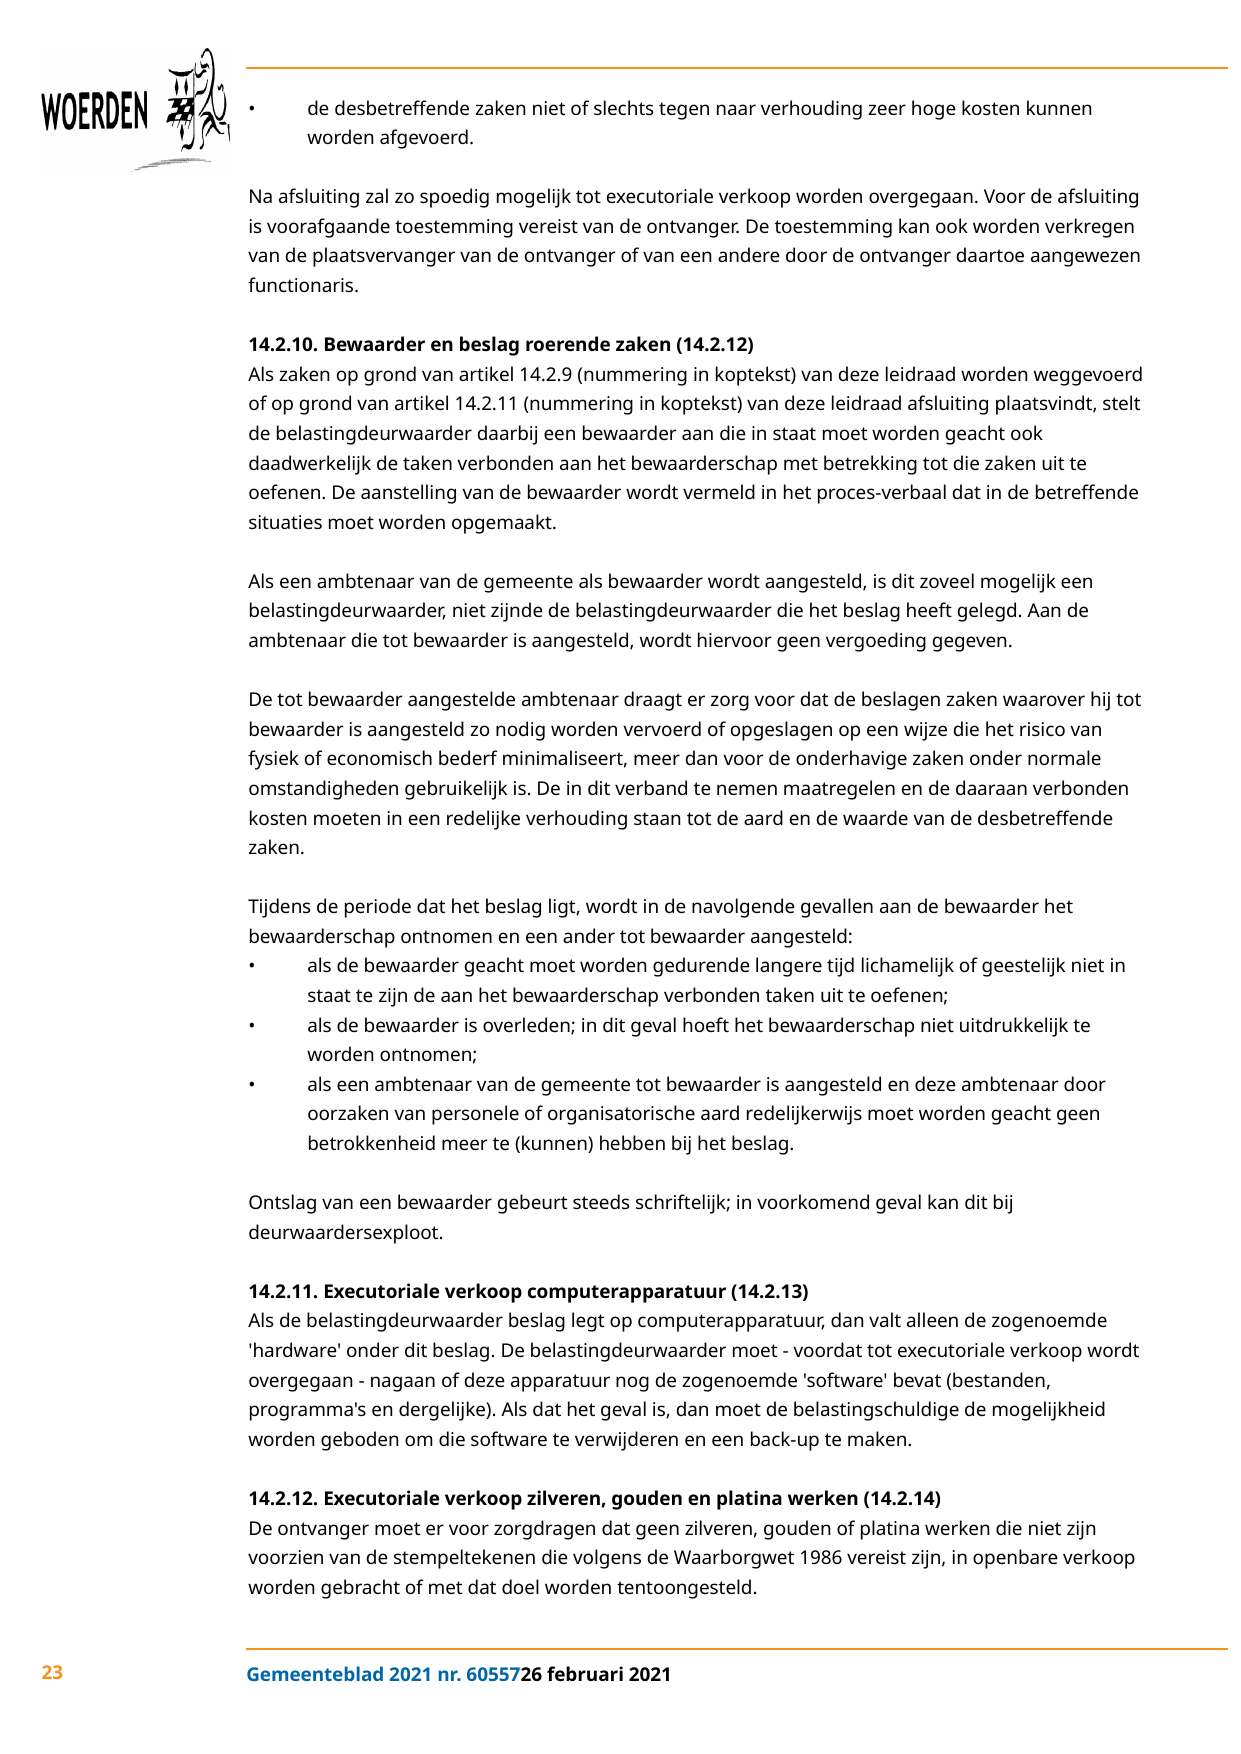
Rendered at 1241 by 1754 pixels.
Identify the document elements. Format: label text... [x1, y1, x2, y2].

list als een ambtenaar van de gemeente tot bewaarder is aangesteld en deze ambtenaar door oorzaken van personele of organisatorische aard redelijkerwijs moet worden geacht geen betrokkenheid meer te (kunnen) hebben bij het beslag. [248, 1071, 1152, 1156]
text 14.2.12. Executoriale verkoop zilveren, gouden en platina werken (14.2.14) [248, 1485, 1152, 1511]
list als de bewaarder is overleden; in dit geval hoeft het bewaarderschap niet uitdrukkelijk te worden ontnomen; [248, 1012, 1152, 1067]
text Als zaken op grond van artikel 14.2.9 (nummering in koptekst) van deze leidraad worden weggevoerd of op grond van artikel 14.2.11 (nummering in koptekst) van deze leidraad afsluiting plaatsvindt, stelt de belastingdeurwaarder daarbij een bewaarder aan die in staat moet worden geacht ook daadwerkelijk de taken verbonden aan het bewaarderschap met betrekking tot die zaken uit te oefenen. De aanstelling van de bewaarder wordt vermeld in het proces-verbaal dat in de betreffende situaties moet worden opgemaakt. [248, 361, 1152, 535]
text Na afsluiting zal zo spoedig mogelijk tot executoriale verkoop worden overgegaan. Voor de afsluiting is voorafgaande toestemming vereist van de ontvanger. De toestemming kan ook worden verkregen van de plaatsvervanger van de ontvanger of van een andere door de ontvanger daartoe aangewezen functionaris. [248, 183, 1152, 298]
text De tot bewaarder aangestelde ambtenaar draagt er zorg voor dat de beslagen zaken waarover hij tot bewaarder is aangesteld zo nodig worden vervoerd of opgeslagen op een wijze die het risico van fysiek of economisch bederf minimaliseert, meer dan voor de onderhavige zaken onder normale omstandigheden gebruikelijk is. De in dit verband te nemen maatregelen en de daaraan verbonden kosten moeten in een redelijke verhouding staan tot de aard en de waarde van de desbetreffende zaken. [248, 686, 1152, 860]
text 14.2.10. Bewaarder en beslag roerende zaken (14.2.12) [248, 331, 1152, 357]
text 14.2.11. Executoriale verkoop computerapparatuur (14.2.13) [248, 1278, 1152, 1304]
text Ontslag van een bewaarder gebeurt steeds schriftelijk; in voorkomend geval kan dit bij deurwaardersexploot. [248, 1189, 1152, 1245]
text De ontvanger moet er voor zorgdragen dat geen zilveren, gouden of platina werken die niet zijn voorzien van de stempeltekenen die volgens de Waarborgwet 1986 vereist zijn, in openbare verkoop worden gebracht of met dat doel worden tentoongesteld. [248, 1515, 1152, 1600]
text Als de belastingdeurwaarder beslag legt op computerapparatuur, dan valt alleen de zogenoemde 'hardware' onder dit beslag. De belastingdeurwaarder moet - voordat tot executoriale verkoop wordt overgegaan - nagaan of deze apparatuur nog de zogenoemde 'software' bevat (bestanden, programma's en dergelijke). Als dat het geval is, dan moet de belastingschuldige de mogelijkheid worden geboden om die software te verwijderen en een back-up te maken. [248, 1308, 1152, 1452]
list als de bewaarder geacht moet worden gedurende langere tijd lichamelijk of geestelijk niet in staat te zijn de aan het bewaarderschap verbonden taken uit te oefenen; [248, 953, 1152, 1008]
text Tijdens de periode dat het beslag ligt, wordt in de navolgende gevallen aan de bewaarder het bewaarderschap ontnomen en een ander tot bewaarder aangesteld: [248, 893, 1152, 949]
picture [41, 47, 231, 172]
list de desbetreffende zaken niet of slechts tegen naar verhouding zeer hoge kosten kunnen worden afgevoerd. [248, 95, 1152, 150]
text Als een ambtenaar van de gemeente als bewaarder wordt aangesteld, is dit zoveel mogelijk een belastingdeurwaarder, niet zijnde de belastingdeurwaarder die het beslag heeft gelegd. Aan de ambtenaar die tot bewaarder is aangesteld, wordt hiervoor geen vergoeding gegeven. [248, 568, 1152, 653]
